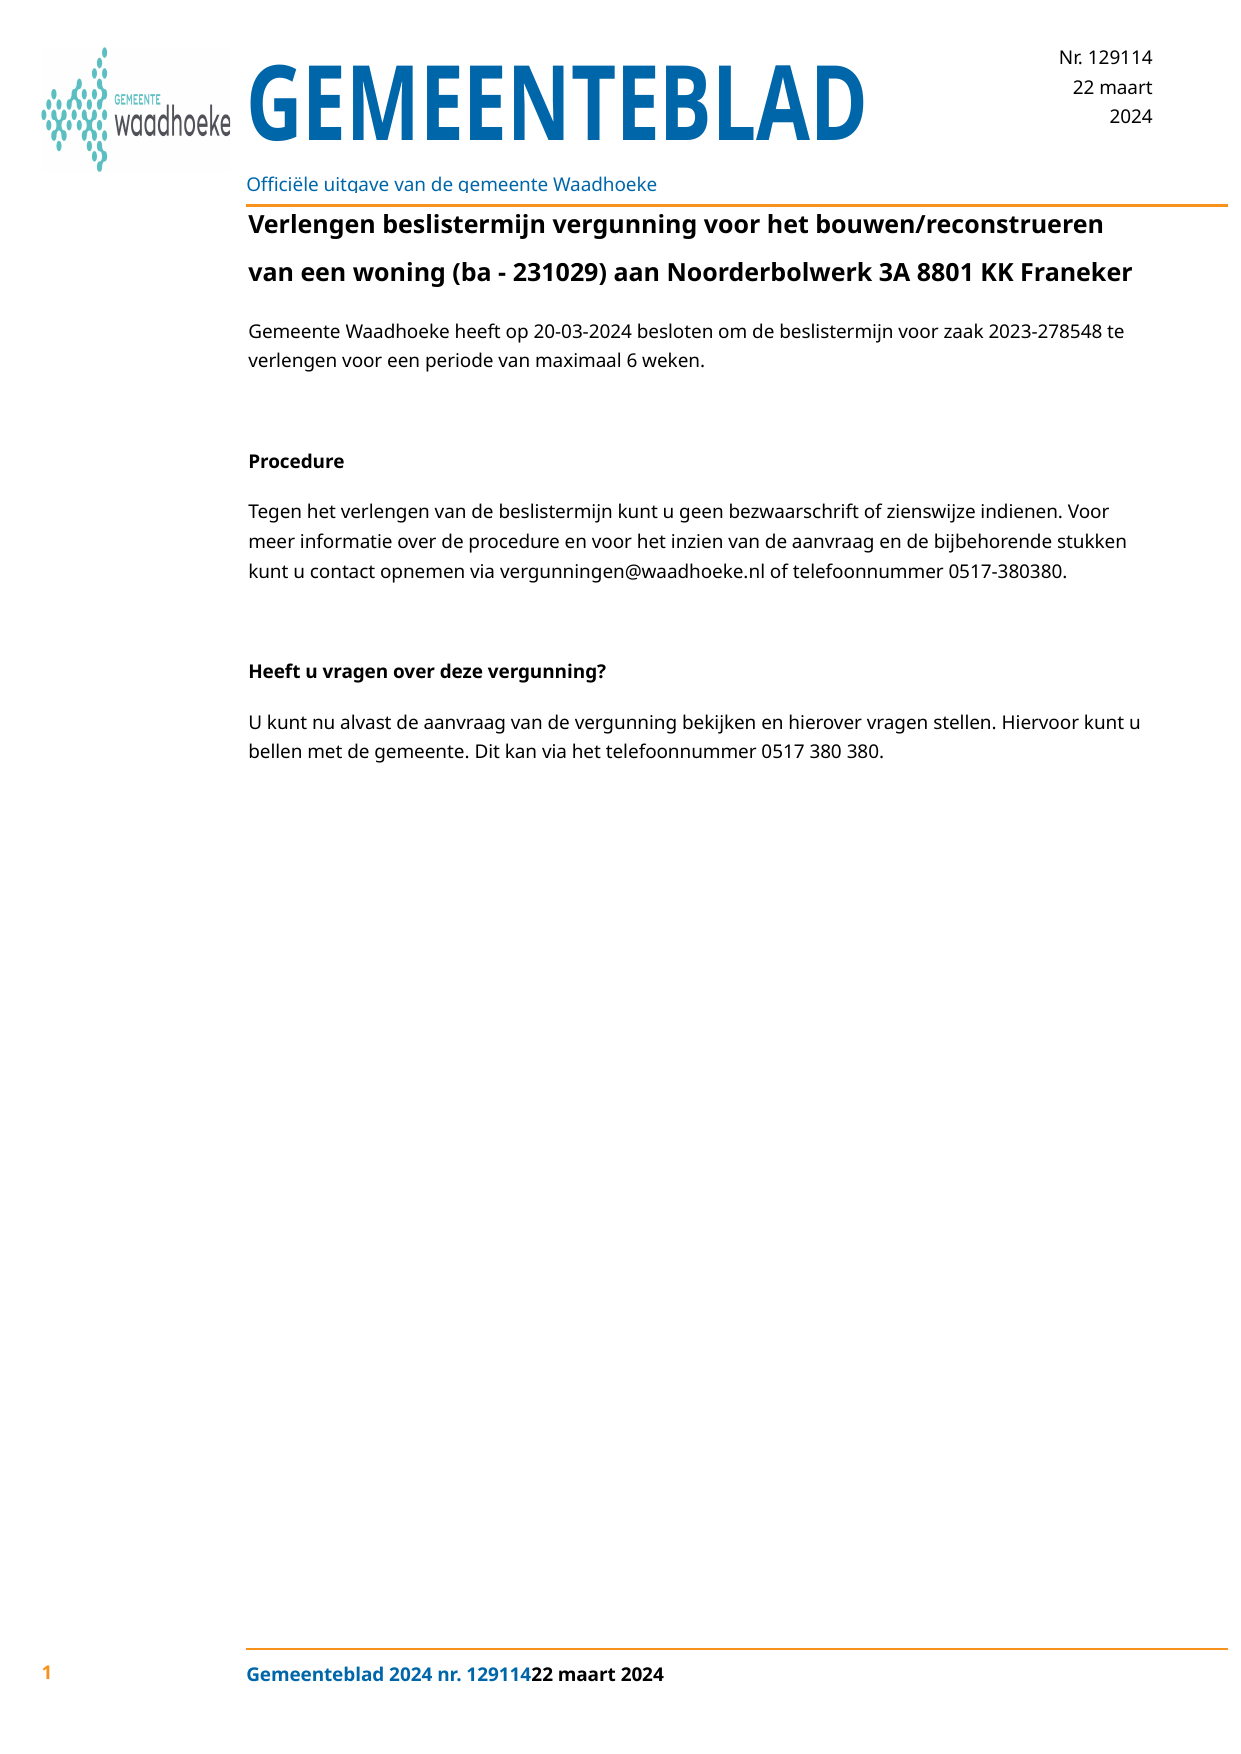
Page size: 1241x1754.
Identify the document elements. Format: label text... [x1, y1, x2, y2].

text Tegen het verlengen van de beslistermijn kunt u geen bezwaarschrift of zienswijze indienen. Voor meer informatie over de procedure en voor het inzien van de aanvraag en de bijbehorende stukken kunt u contact opnemen via vergunningen@waadhoeke.nl of telefoonnummer 0517-380380. [248, 499, 1152, 584]
picture [41, 47, 231, 172]
text Heeft u vragen over deze vergunning? [248, 659, 1152, 684]
text Verlengen beslistermijn vergunning voor het bouwen/reconstrueren van een woning (ba - 231029) aan Noorderbolwerk 3A 8801 KK Franeker [248, 207, 1152, 288]
text Gemeente Waadhoeke heeft op 20-03-2024 besloten om de beslistermijn voor zaak 2023-278548 te verlengen voor een periode van maximaal 6 weken. [248, 318, 1152, 373]
text U kunt nu alvast de aanvraag van de vergunning bekijken en hierover vragen stellen. Hiervoor kunt u bellen met de gemeente. Dit kan via het telefoonnummer 0517 380 380. [248, 709, 1152, 764]
text Procedure [248, 448, 1152, 474]
